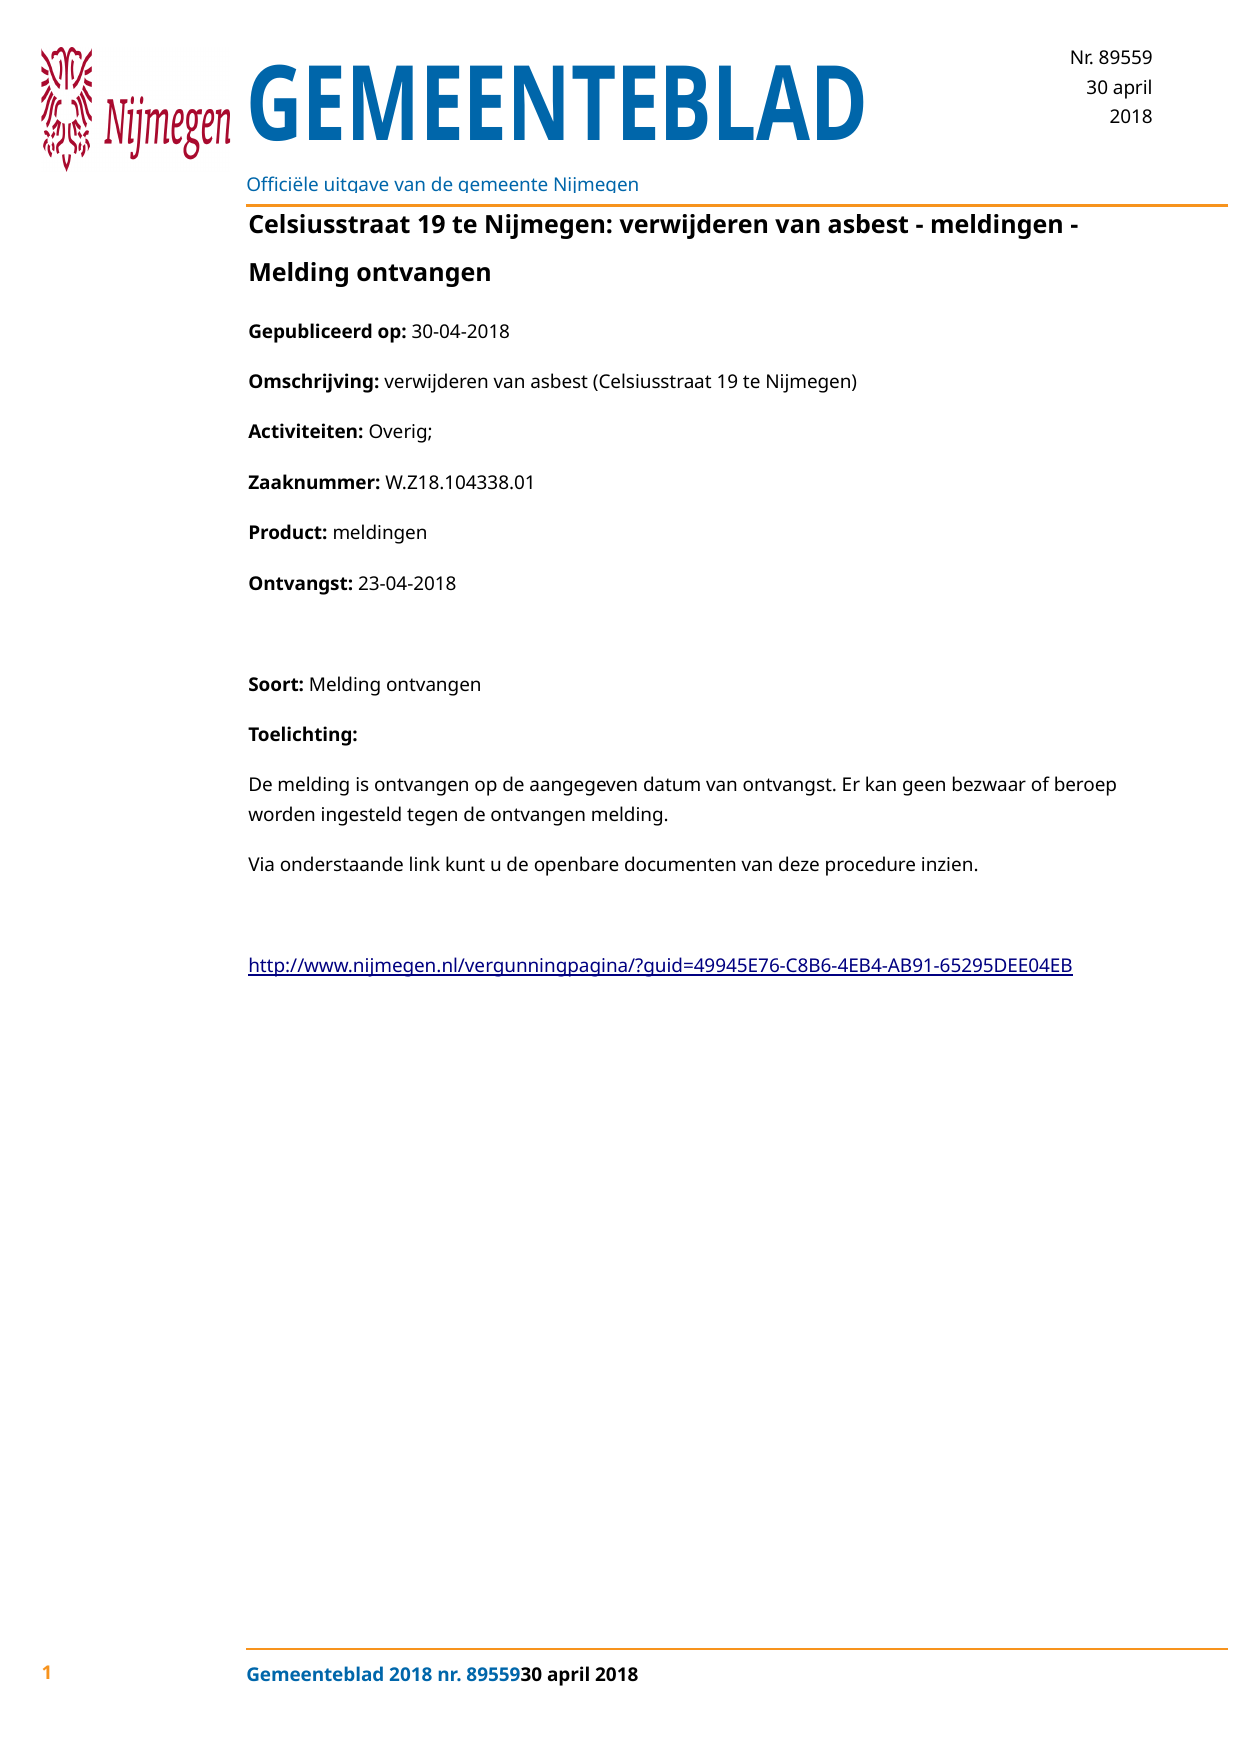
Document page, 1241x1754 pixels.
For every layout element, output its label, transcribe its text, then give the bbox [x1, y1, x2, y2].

picture [41, 47, 231, 172]
text Product: meldingen [248, 519, 1152, 545]
text Soort: Melding ontvangen [248, 671, 1152, 697]
text Via onderstaande link kunt u de openbare documenten van deze procedure inzien. [248, 852, 1152, 877]
text Activiteiten: Overig; [248, 419, 1152, 444]
text Ontvangst: 23-04-2018 [248, 570, 1152, 596]
text Gepubliceerd op: 30-04-2018 [248, 318, 1152, 344]
text Celsiusstraat 19 te Nijmegen: verwijderen van asbest - meldingen - Melding ontvangen [248, 207, 1152, 288]
text Zaaknummer: W.Z18.104338.01 [248, 469, 1152, 495]
text Omschrijving: verwijderen van asbest (Celsiusstraat 19 te Nijmegen) [248, 368, 1152, 394]
text De melding is ontvangen op de aangegeven datum van ontvangst. Er kan geen bezwaar of beroep worden ingesteld tegen de ontvangen melding. [248, 772, 1152, 827]
text Toelichting: [248, 721, 1152, 747]
text http://www.nijmegen.nl/vergunningpagina/?guid=49945E76-C8B6-4EB4-AB91-65295DEE04EB [248, 952, 1152, 978]
